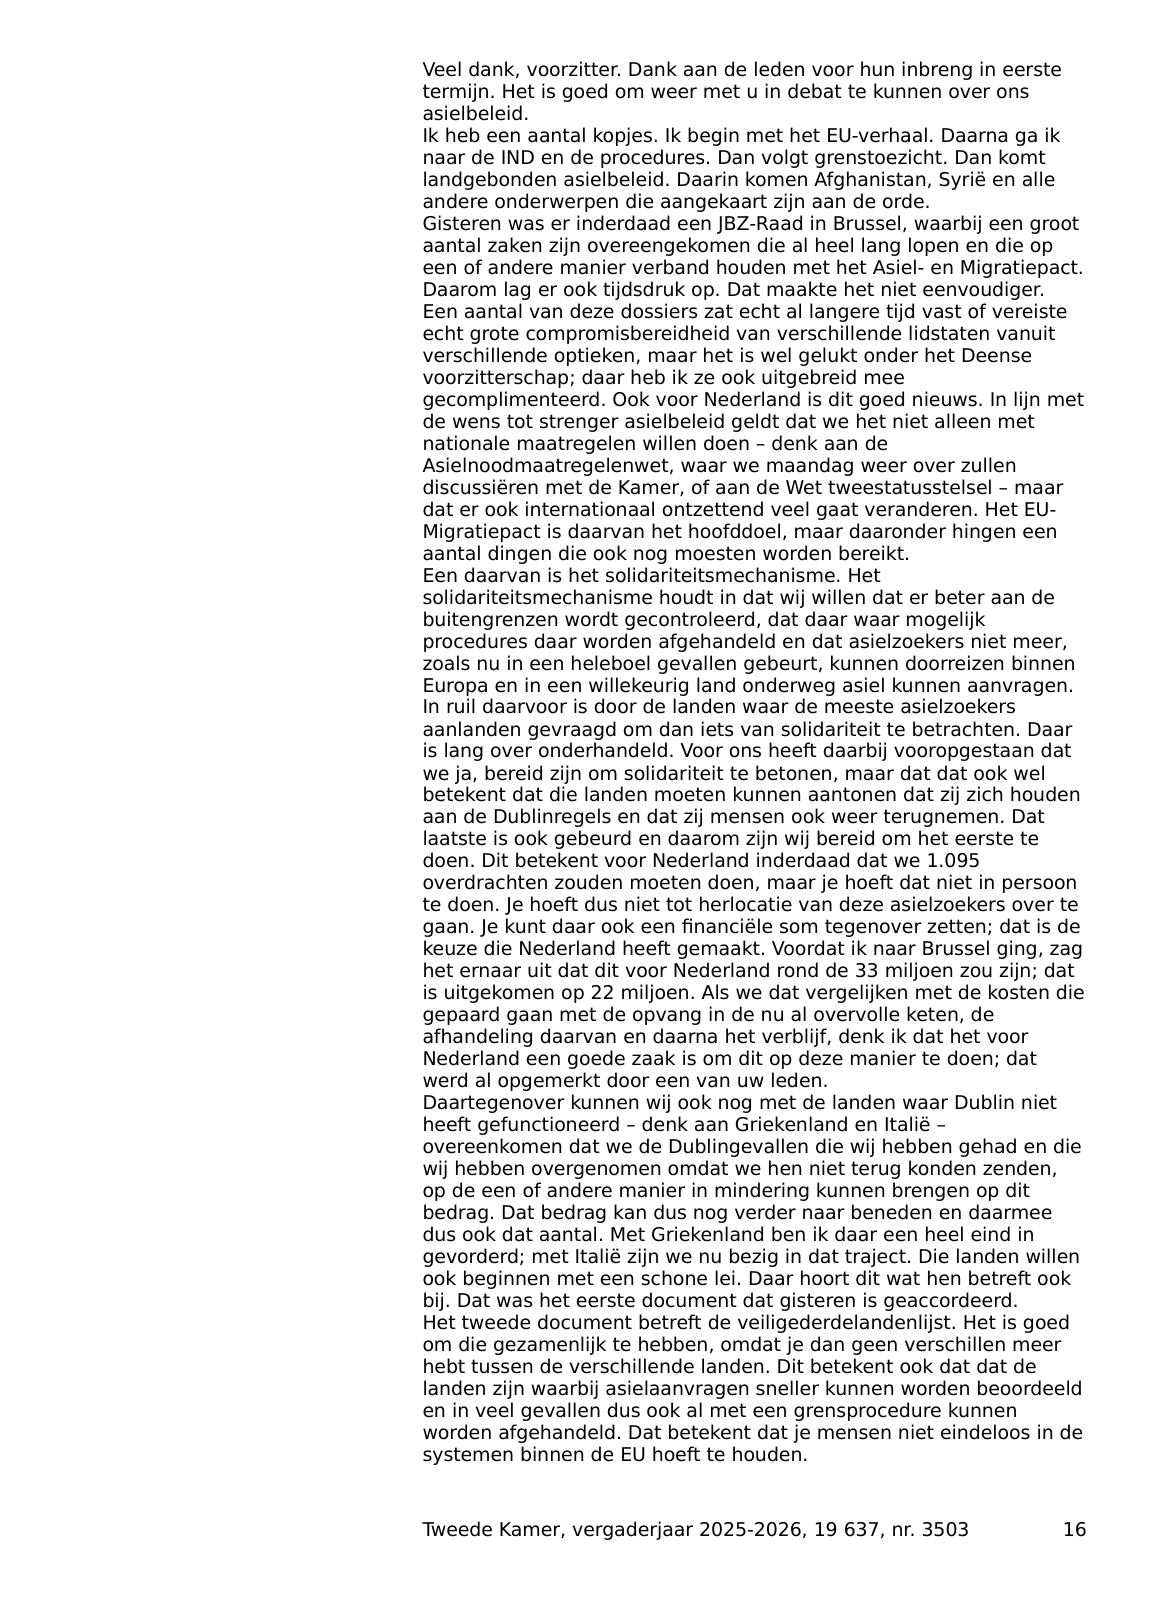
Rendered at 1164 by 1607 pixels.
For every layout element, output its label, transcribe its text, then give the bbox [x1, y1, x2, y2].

text Veel dank, voorzitter. Dank aan de leden voor hun inbreng in eerste termijn. Het is goed om weer met u in debat te kunnen over ons asielbeleid. [422, 59, 1087, 125]
text Daartegenover kunnen wij ook nog met de landen waar Dublin niet heeft gefunctioneerd – denk aan Griekenland en Italië – overeenkomen dat we de Dublingevallen die wij hebben gehad en die wij hebben overgenomen omdat we hen niet terug konden zenden, op de een of andere manier in mindering kunnen brengen op dit bedrag. Dat bedrag kan dus nog verder naar beneden en daarmee dus ook dat aantal. Met Griekenland ben ik daar een heel eind in gevorderd; met Italië zijn we nu bezig in dat traject. Die landen willen ook beginnen met een schone lei. Daar hoort dit wat hen betreft ook bij. Dat was het eerste document dat gisteren is geaccordeerd. [422, 1092, 1087, 1312]
text Het tweede document betreft de veiligederdelandenlijst. Het is goed om die gezamenlijk te hebben, omdat je dan geen verschillen meer hebt tussen de verschillende landen. Dit betekent ook dat dat de landen zijn waarbij asielaanvragen sneller kunnen worden beoordeeld en in veel gevallen dus ook al met een grensprocedure kunnen worden afgehandeld. Dat betekent dat je mensen niet eindeloos in de systemen binnen de EU hoeft te houden. [422, 1312, 1087, 1466]
text Gisteren was er inderdaad een JBZ-Raad in Brussel, waarbij een groot aantal zaken zijn overeengekomen die al heel lang lopen en die op een of andere manier verband houden met het Asiel- en Migratiepact. Daarom lag er ook tijdsdruk op. Dat maakte het niet eenvoudiger. Een aantal van deze dossiers zat echt al langere tijd vast of vereiste echt grote compromisbereidheid van verschillende lidstaten vanuit verschillende optieken, maar het is wel gelukt onder het Deense voorzitterschap; daar heb ik ze ook uitgebreid mee gecomplimenteerd. Ook voor Nederland is dit goed nieuws. In lijn met de wens tot strenger asielbeleid geldt dat we het niet alleen met nationale maatregelen willen doen – denk aan de Asielnoodmaatregelenwet, waar we maandag weer over zullen discussiëren met de Kamer, of aan de Wet tweestatusstelsel – maar dat er ook internationaal ontzettend veel gaat veranderen. Het EU-Migratiepact is daarvan het hoofddoel, maar daaronder hingen een aantal dingen die ook nog moesten worden bereikt. [422, 213, 1087, 564]
text Een daarvan is het solidariteitsmechanisme. Het solidariteitsmechanisme houdt in dat wij willen dat er beter aan de buitengrenzen wordt gecontroleerd, dat daar waar mogelijk procedures daar worden afgehandeld en dat asielzoekers niet meer, zoals nu in een heleboel gevallen gebeurt, kunnen doorreizen binnen Europa en in een willekeurig land onderweg asiel kunnen aanvragen. In ruil daarvoor is door de landen waar de meeste asielzoekers aanlanden gevraagd om dan iets van solidariteit te betrachten. Daar is lang over onderhandeld. Voor ons heeft daarbij vooropgestaan dat we ja, bereid zijn om solidariteit te betonen, maar dat dat ook wel betekent dat die landen moeten kunnen aantonen dat zij zich houden aan de Dublinregels en dat zij mensen ook weer terugnemen. Dat laatste is ook gebeurd en daarom zijn wij bereid om het eerste te doen. Dit betekent voor Nederland inderdaad dat we 1.095 overdrachten zouden moeten doen, maar je hoeft dat niet in persoon te doen. Je hoeft dus niet tot herlocatie van deze asielzoekers over te gaan. Je kunt daar ook een financiële som tegenover zetten; dat is de keuze die Nederland heeft gemaakt. Voordat ik naar Brussel ging, zag het ernaar uit dat dit voor Nederland rond de 33 miljoen zou zijn; dat is uitgekomen op 22 miljoen. Als we dat vergelijken met de kosten die gepaard gaan met de opvang in de nu al overvolle keten, de afhandeling daarvan en daarna het verblijf, denk ik dat het voor Nederland een goede zaak is om dit op deze manier te doen; dat werd al opgemerkt door een van uw leden. [422, 564, 1087, 1092]
text Ik heb een aantal kopjes. Ik begin met het EU-verhaal. Daarna ga ik naar de IND en de procedures. Dan volgt grenstoezicht. Dan komt landgebonden asielbeleid. Daarin komen Afghanistan, Syrië en alle andere onderwerpen die aangekaart zijn aan de orde. [422, 125, 1087, 213]
